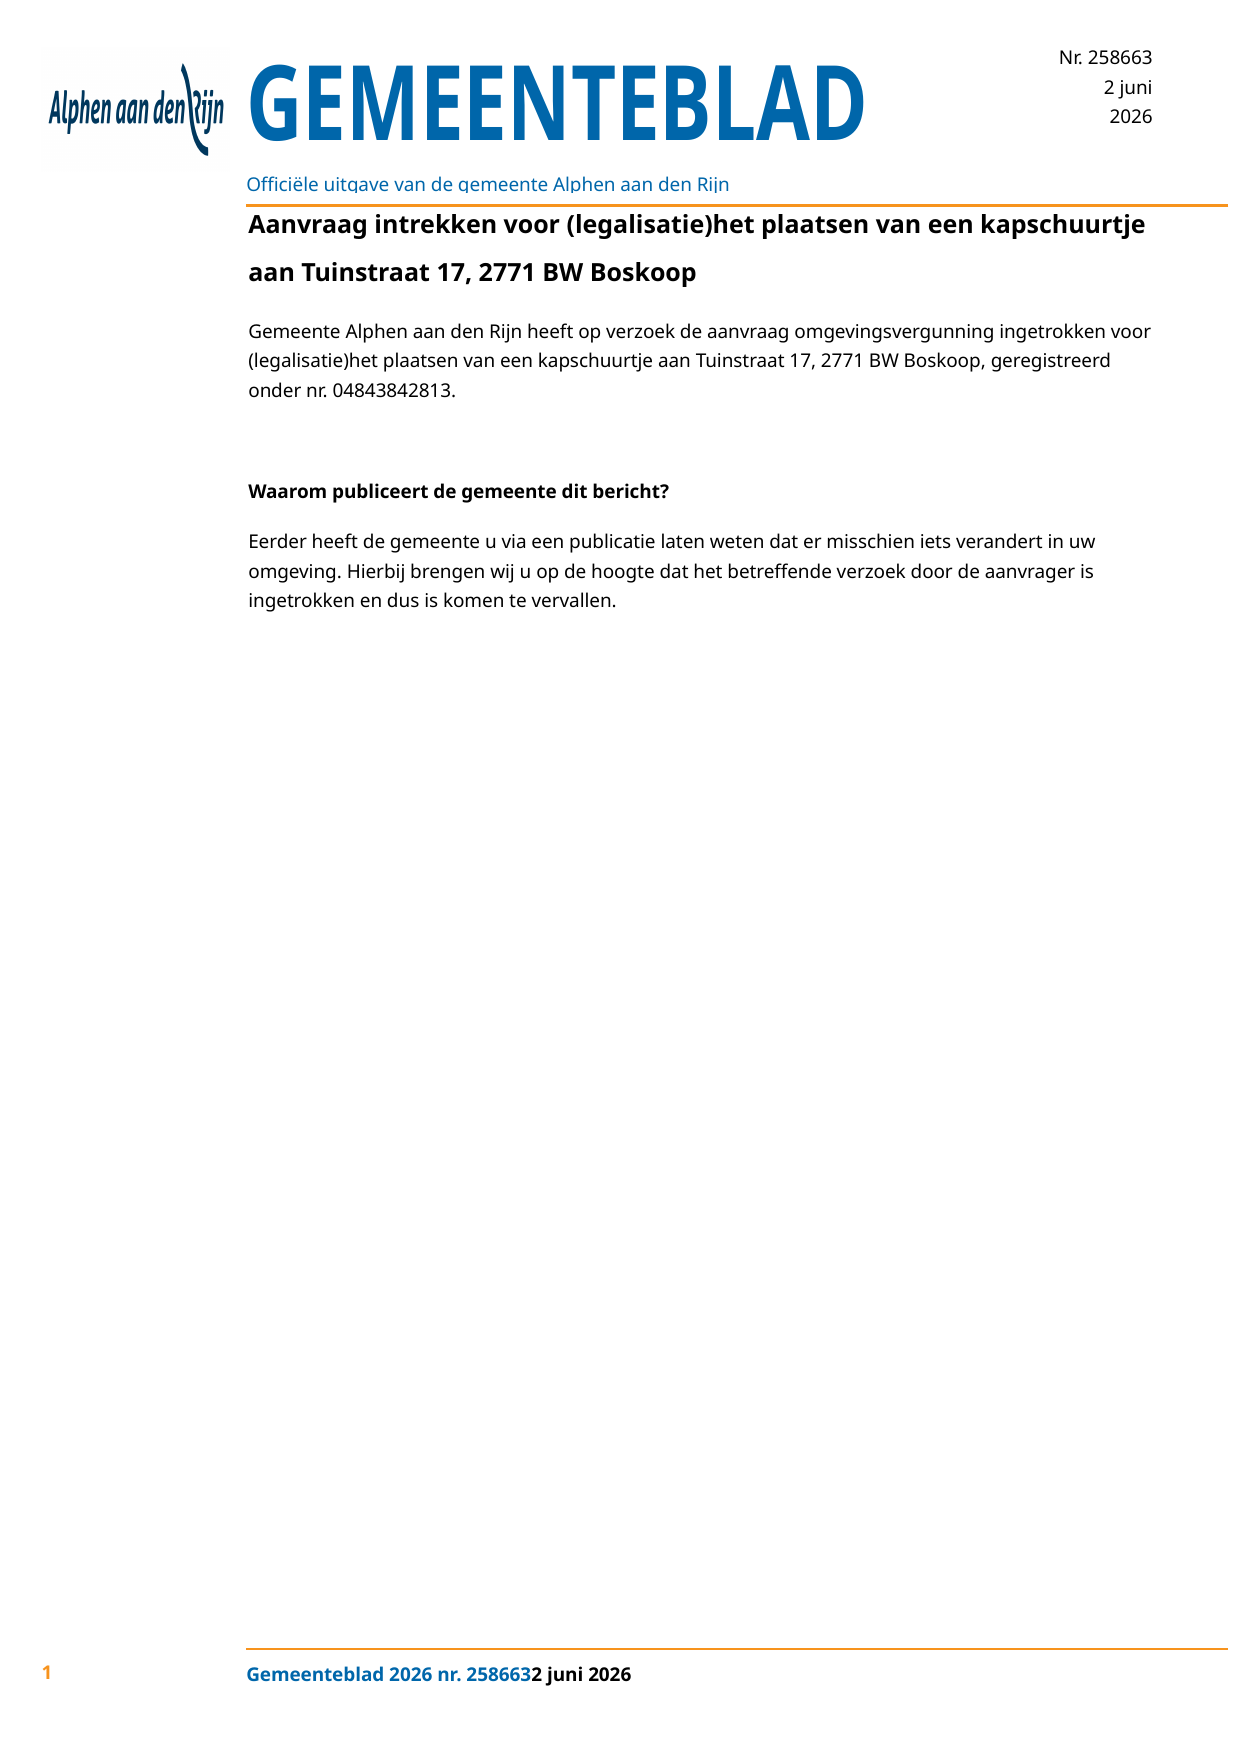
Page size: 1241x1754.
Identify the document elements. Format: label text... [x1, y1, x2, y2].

text Gemeente Alphen aan den Rijn heeft op verzoek de aanvraag omgevingsvergunning ingetrokken voor (legalisatie)het plaatsen van een kapschuurtje aan Tuinstraat 17, 2771 BW Boskoop, geregistreerd onder nr. 04843842813. [248, 318, 1152, 403]
picture [41, 47, 231, 172]
text Waarom publiceert de gemeente dit bericht? [248, 478, 1152, 504]
text Aanvraag intrekken voor (legalisatie)het plaatsen van een kapschuurtje aan Tuinstraat 17, 2771 BW Boskoop [248, 207, 1152, 288]
text Eerder heeft de gemeente u via een publicatie laten weten dat er misschien iets verandert in uw omgeving. Hierbij brengen wij u op de hoogte dat het betreffende verzoek door de aanvrager is ingetrokken en dus is komen te vervallen. [248, 528, 1152, 613]
